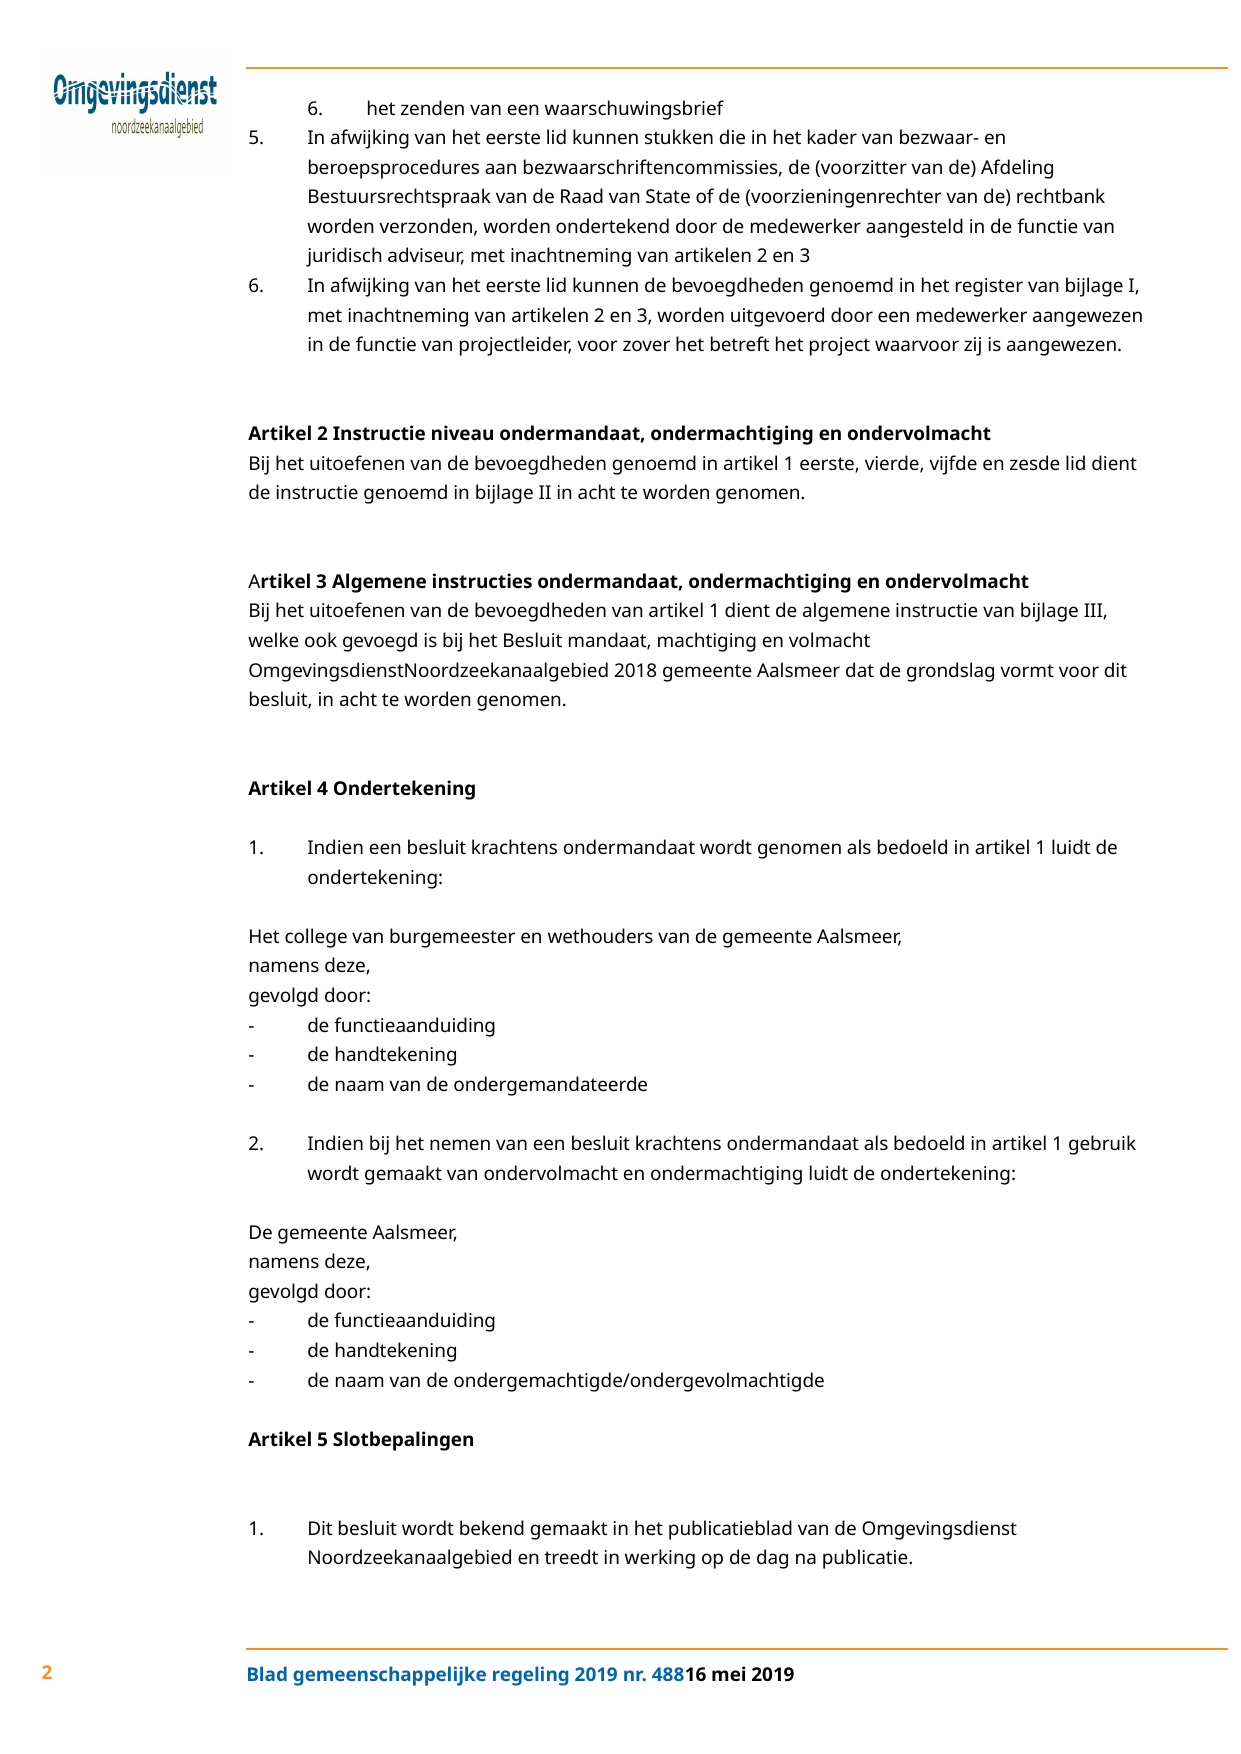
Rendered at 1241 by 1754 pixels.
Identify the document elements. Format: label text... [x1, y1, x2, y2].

text namens deze, [248, 953, 1152, 978]
list de naam van de ondergemandateerde [248, 1071, 1152, 1097]
text Bij het uitoefenen van de bevoegdheden van artikel 1 dient de algemene instructie van bijlage III, welke ook gevoegd is bij het Besluit mandaat, machtiging en volmacht OmgevingsdienstNoordzeekanaalgebied 2018 gemeente Aalsmeer dat de grondslag vormt voor dit besluit, in acht te worden genomen. [248, 598, 1152, 712]
list Indien een besluit krachtens ondermandaat wordt genomen als bedoeld in artikel 1 luidt de ondertekening: [248, 834, 1152, 890]
text Artikel 2 Instructie niveau ondermandaat, ondermachtiging en ondervolmacht [248, 420, 1152, 446]
text namens deze, [248, 1248, 1152, 1274]
text gevolgd door: [248, 1278, 1152, 1304]
text De gemeente Aalsmeer, [248, 1219, 1152, 1245]
list In afwijking van het eerste lid kunnen stukken die in het kader van bezwaar- en beroepsprocedures aan bezwaarschriftencommissies, de (voorzitter van de) Afdeling Bestuursrechtspraak van de Raad van State of de (voorzieningenrechter van de) rechtbank worden verzonden, worden ondertekend door de medewerker aangesteld in de functie van juridisch adviseur, met inachtneming van artikelen 2 en 3 [248, 124, 1152, 268]
list Dit besluit wordt bekend gemaakt in het publicatieblad van de Omgevingsdienst Noordzeekanaalgebied en treedt in werking op de dag na publicatie. [248, 1515, 1152, 1570]
text Artikel 5 Slotbepalingen [248, 1426, 1152, 1452]
text Het college van burgemeester en wethouders van de gemeente Aalsmeer, [248, 923, 1152, 949]
text Artikel 3 Algemene instructies ondermandaat, ondermachtiging en ondervolmacht [248, 568, 1152, 594]
list de handtekening [248, 1041, 1152, 1067]
text Artikel 4 Ondertekening [248, 775, 1152, 801]
list Indien bij het nemen van een besluit krachtens ondermandaat als bedoeld in artikel 1 gebruik wordt gemaakt van ondervolmacht en ondermachtiging luidt de ondertekening: [248, 1130, 1152, 1186]
list de functieaanduiding [248, 1308, 1152, 1333]
list de handtekening [248, 1337, 1152, 1363]
text gevolgd door: [248, 982, 1152, 1008]
list het zenden van een waarschuwingsbrief [307, 95, 1152, 121]
list de naam van de ondergemachtigde/ondergevolmachtigde [248, 1367, 1152, 1393]
picture [41, 47, 231, 172]
list de functieaanduiding [248, 1012, 1152, 1038]
text Bij het uitoefenen van de bevoegdheden genoemd in artikel 1 eerste, vierde, vijfde en zesde lid dient de instructie genoemd in bijlage II in acht te worden genomen. [248, 450, 1152, 505]
list In afwijking van het eerste lid kunnen de bevoegdheden genoemd in het register van bijlage I, met inachtneming van artikelen 2 en 3, worden uitgevoerd door een medewerker aangewezen in de functie van projectleider, voor zover het betreft het project waarvoor zij is aangewezen. [248, 272, 1152, 357]
